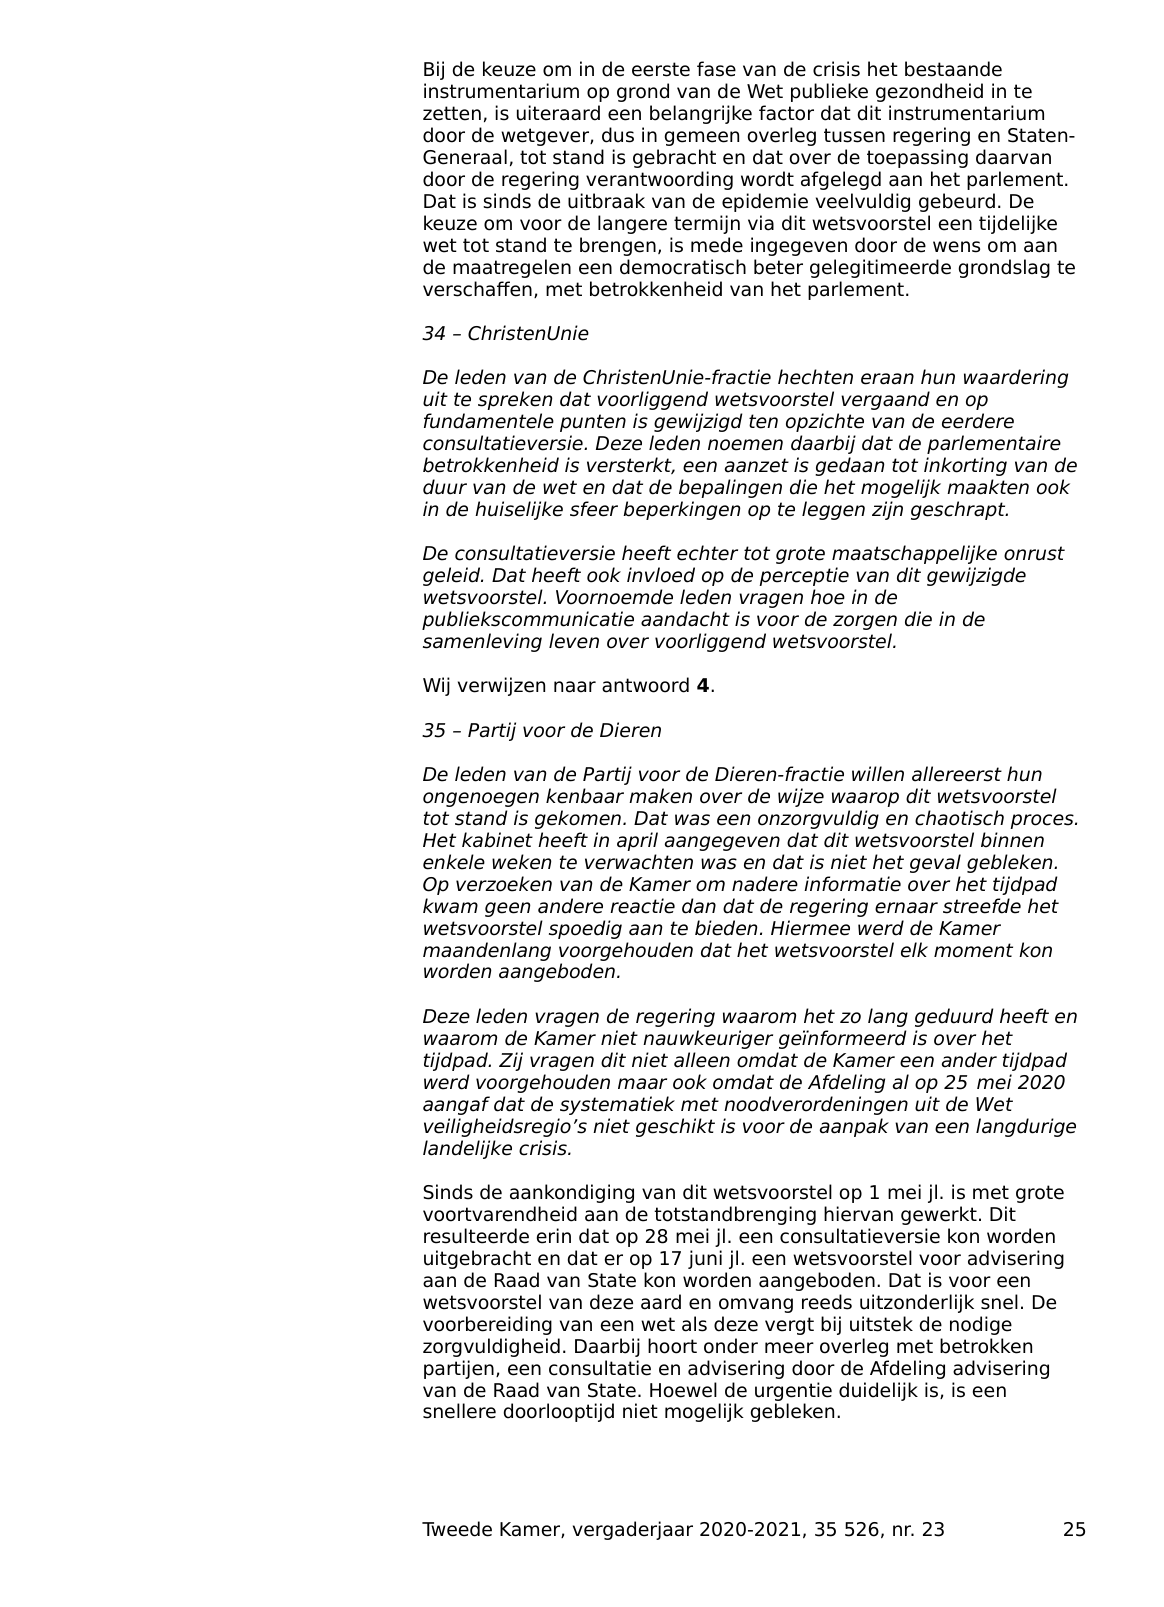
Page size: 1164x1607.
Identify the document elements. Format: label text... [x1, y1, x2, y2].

text Wij verwijzen naar antwoord 4. [422, 675, 1087, 697]
text Sinds de aankondiging van dit wetsvoorstel op 1 mei jl. is met grote voortvarendheid aan de totstandbrenging hiervan gewerkt. Dit resulteerde erin dat op 28 mei jl. een consultatieversie kon worden uitgebracht en dat er op 17 juni jl. een wetsvoorstel voor advisering aan de Raad van State kon worden aangeboden. Dat is voor een wetsvoorstel van deze aard en omvang reeds uitzonderlijk snel. De voorbereiding van een wet als deze vergt bij uitstek de nodige zorgvuldigheid. Daarbij hoort onder meer overleg met betrokken partijen, een consultatie en advisering door de Afdeling advisering van de Raad van State. Hoewel de urgentie duidelijk is, is een snellere doorlooptijd niet mogelijk gebleken. [422, 1182, 1087, 1423]
text Bij de keuze om in de eerste fase van de crisis het bestaande instrumentarium op grond van de Wet publieke gezondheid in te zetten, is uiteraard een belangrijke factor dat dit instrumentarium door de wetgever, dus in gemeen overleg tussen regering en Staten-Generaal, tot stand is gebracht en dat over de toepassing daarvan door de regering verantwoording wordt afgelegd aan het parlement. Dat is sinds de uitbraak van de epidemie veelvuldig gebeurd. De keuze om voor de langere termijn via dit wetsvoorstel een tijdelijke wet tot stand te brengen, is mede ingegeven door de wens om aan de maatregelen een democratisch beter gelegitimeerde grondslag te verschaffen, met betrokkenheid van het parlement. [422, 59, 1087, 301]
subtitle 34 – ChristenUnie [422, 323, 1087, 345]
text De leden van de Partij voor de Dieren-fractie willen allereerst hun ongenoegen kenbaar maken over de wijze waarop dit wetsvoorstel tot stand is gekomen. Dat was een onzorgvuldig en chaotisch proces. Het kabinet heeft in april aangegeven dat dit wetsvoorstel binnen enkele weken te verwachten was en dat is niet het geval gebleken. Op verzoeken van de Kamer om nadere informatie over het tijdpad kwam geen andere reactie dan dat de regering ernaar streefde het wetsvoorstel spoedig aan te bieden. Hiermee werd de Kamer maandenlang voorgehouden dat het wetsvoorstel elk moment kon worden aangeboden. [422, 764, 1087, 983]
text De leden van de ChristenUnie-fractie hechten eraan hun waardering uit te spreken dat voorliggend wetsvoorstel vergaand en op fundamentele punten is gewijzigd ten opzichte van de eerdere consultatieversie. Deze leden noemen daarbij dat de parlementaire betrokkenheid is versterkt, een aanzet is gedaan tot inkorting van de duur van de wet en dat de bepalingen die het mogelijk maakten ook in de huiselijke sfeer beperkingen op te leggen zijn geschrapt. [422, 367, 1087, 521]
text Deze leden vragen de regering waarom het zo lang geduurd heeft en waarom de Kamer niet nauwkeuriger geïnformeerd is over het tijdpad. Zij vragen dit niet alleen omdat de Kamer een ander tijdpad werd voorgehouden maar ook omdat de Afdeling al op 25 mei 2020 aangaf dat de systematiek met noodverordeningen uit de Wet veiligheidsregio’s niet geschikt is voor de aanpak van een langdurige landelijke crisis. [422, 1006, 1087, 1159]
text De consultatieversie heeft echter tot grote maatschappelijke onrust geleid. Dat heeft ook invloed op de perceptie van dit gewijzigde wetsvoorstel. Voornoemde leden vragen hoe in de publiekscommunicatie aandacht is voor de zorgen die in de samenleving leven over voorliggend wetsvoorstel. [422, 543, 1087, 653]
subtitle 35 – Partij voor de Dieren [422, 719, 1087, 741]
